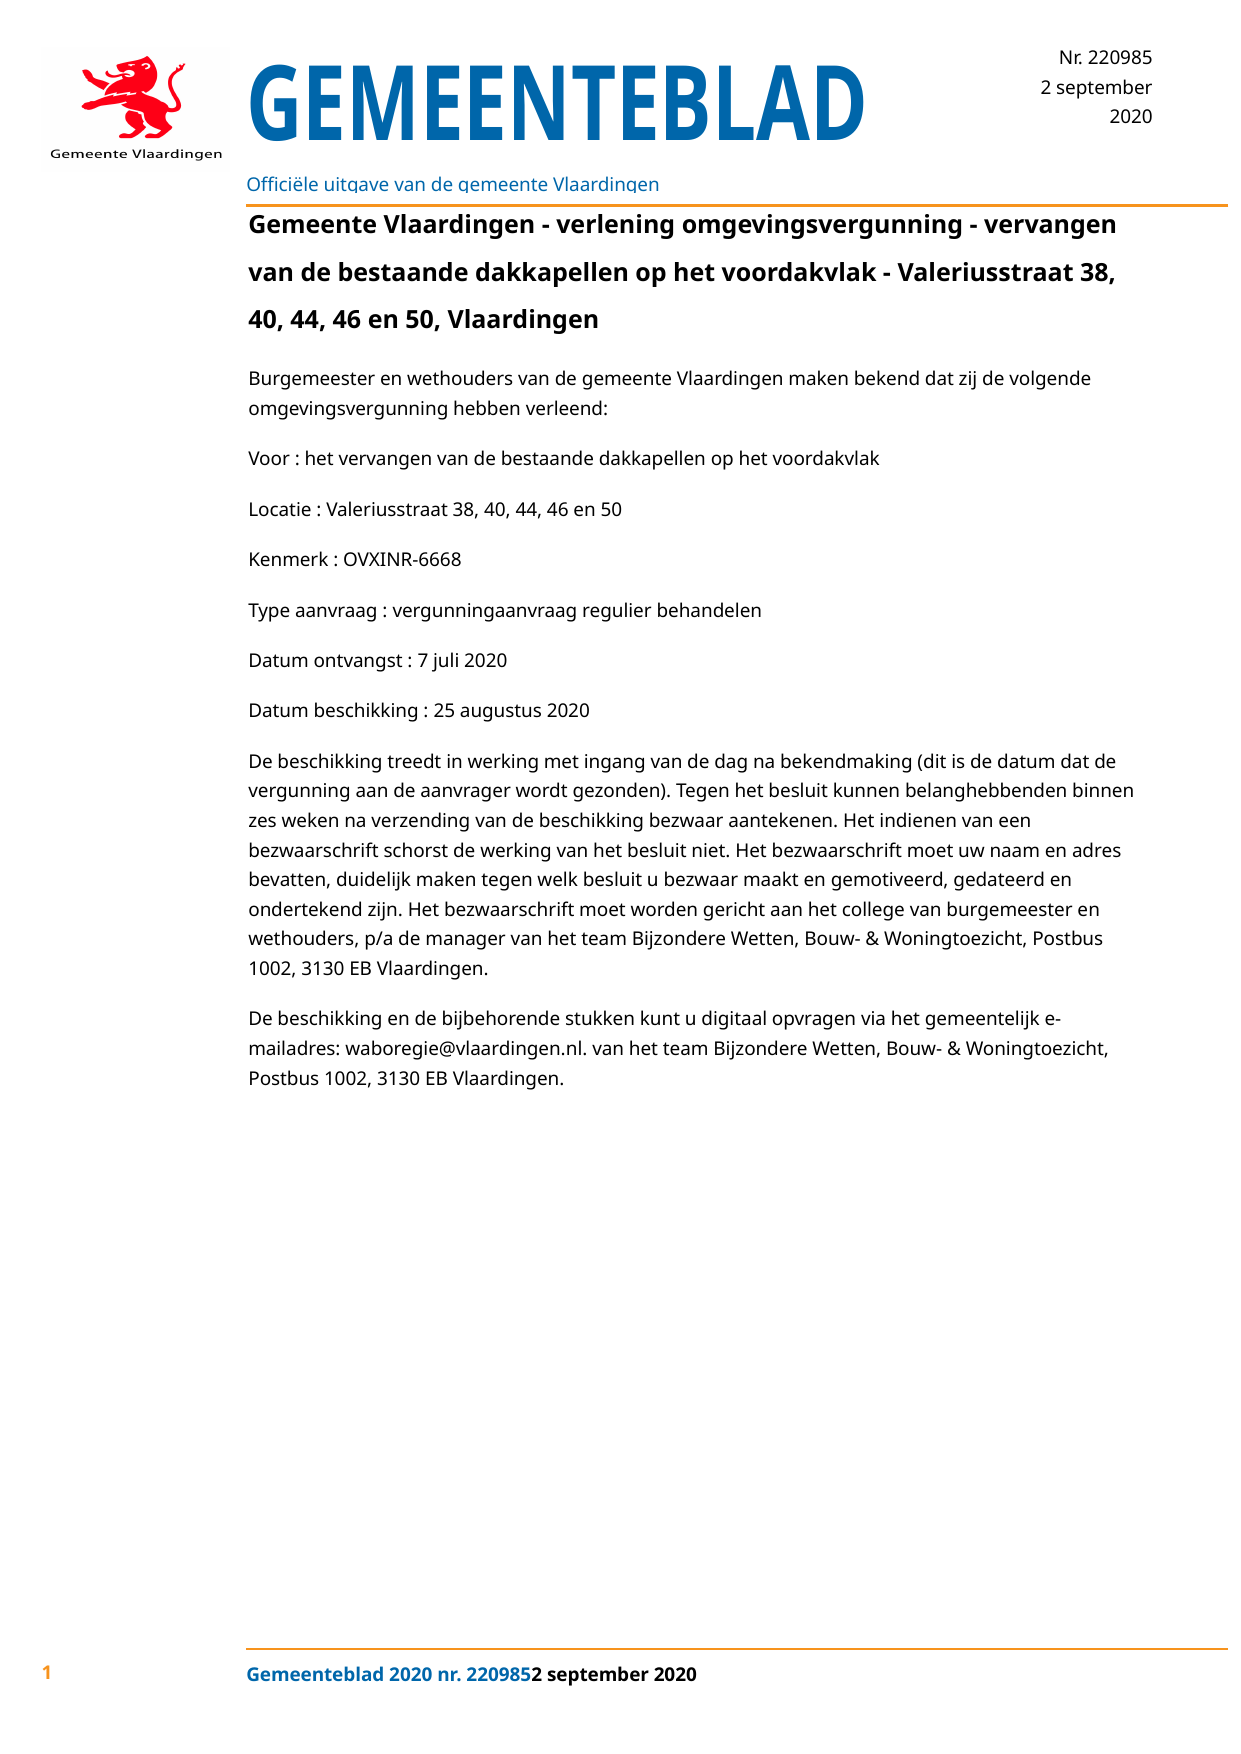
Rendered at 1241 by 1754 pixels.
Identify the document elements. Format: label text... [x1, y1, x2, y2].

text Type aanvraag : vergunningaanvraag regulier behandelen [248, 597, 1152, 622]
text Burgemeester en wethouders van de gemeente Vlaardingen maken bekend dat zij de volgende omgevingsvergunning hebben verleend: [248, 366, 1152, 421]
text Voor : het vervangen van de bestaande dakkapellen op het voordakvlak [248, 446, 1152, 471]
text De beschikking treedt in werking met ingang van de dag na bekendmaking (dit is de datum dat de vergunning aan de aanvrager wordt gezonden). Tegen het besluit kunnen belanghebbenden binnen zes weken na verzending van de beschikking bezwaar aantekenen. Het indienen van een bezwaarschrift schorst de werking van het besluit niet. Het bezwaarschrift moet uw naam en adres bevatten, duidelijk maken tegen welk besluit u bezwaar maakt en gemotiveerd, gedateerd en ondertekend zijn. Het bezwaarschrift moet worden gericht aan het college van burgemeester en wethouders, p/a de manager van het team Bijzondere Wetten, Bouw- & Woningtoezicht, Postbus 1002, 3130 EB Vlaardingen. [248, 748, 1152, 981]
text Datum ontvangst : 7 juli 2020 [248, 647, 1152, 673]
text Datum beschikking : 25 augustus 2020 [248, 698, 1152, 723]
text De beschikking en de bijbehorende stukken kunt u digitaal opvragen via het gemeentelijk e-mailadres: waboregie@vlaardingen.nl. van het team Bijzondere Wetten, Bouw- & Woningtoezicht, Postbus 1002, 3130 EB Vlaardingen. [248, 1006, 1152, 1090]
text Kenmerk : OVXINR-6668 [248, 546, 1152, 572]
text Gemeente Vlaardingen - verlening omgevingsvergunning - vervangen van de bestaande dakkapellen op het voordakvlak - Valeriusstraat 38, 40, 44, 46 en 50, Vlaardingen [248, 207, 1152, 336]
picture [41, 47, 231, 172]
text Locatie : Valeriusstraat 38, 40, 44, 46 en 50 [248, 496, 1152, 522]
